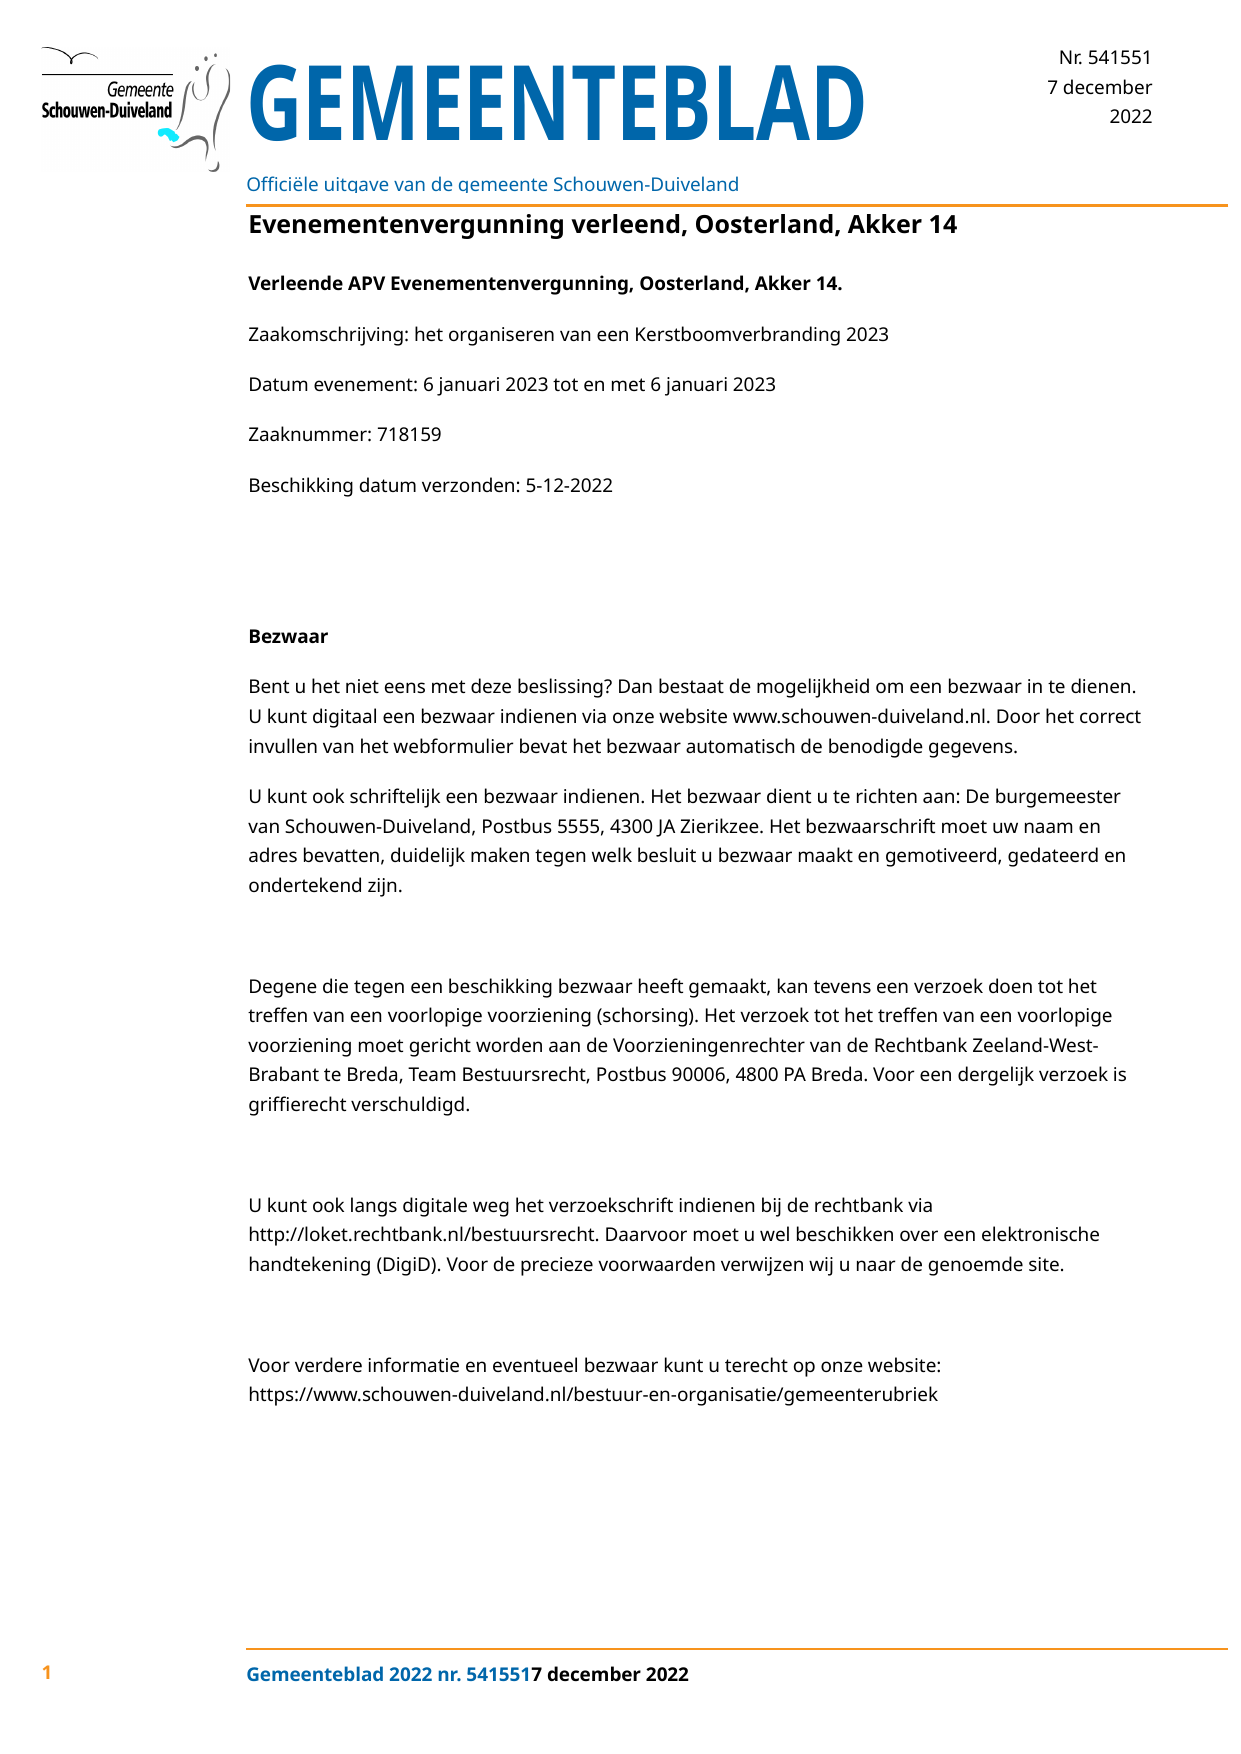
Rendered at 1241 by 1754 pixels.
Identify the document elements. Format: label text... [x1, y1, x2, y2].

text Bent u het niet eens met deze beslissing? Dan bestaat de mogelijkheid om een bezwaar in te dienen. U kunt digitaal een bezwaar indienen via onze website www.schouwen-duiveland.nl. Door het correct invullen van het webformulier bevat het bezwaar automatisch de benodigde gegevens. [248, 674, 1152, 758]
text Beschikking datum verzonden: 5-12-2022 [248, 472, 1152, 498]
text Verleende APV Evenementenvergunning, Oosterland, Akker 14. [248, 270, 1152, 296]
text Zaaknummer: 718159 [248, 422, 1152, 447]
picture [41, 47, 231, 172]
text Zaakomschrijving: het organiseren van een Kerstboomverbranding 2023 [248, 321, 1152, 346]
text U kunt ook schriftelijk een bezwaar indienen. Het bezwaar dient u te richten aan: De burgemeester van Schouwen-Duiveland, Postbus 5555, 4300 JA Zierikzee. Het bezwaarschrift moet uw naam en adres bevatten, duidelijk maken tegen welk besluit u bezwaar maakt en gemotiveerd, gedateerd en ondertekend zijn. [248, 783, 1152, 898]
text Bezwaar [248, 623, 1152, 649]
text U kunt ook langs digitale weg het verzoekschrift indienen bij de rechtbank via http://loket.rechtbank.nl/bestuursrecht. Daarvoor moet u wel beschikken over een elektronische handtekening (DigiD). Voor de precieze voorwaarden verwijzen wij u naar de genoemde site. [248, 1192, 1152, 1277]
text Datum evenement: 6 januari 2023 tot en met 6 januari 2023 [248, 371, 1152, 397]
text Evenementenvergunning verleend, Oosterland, Akker 14 [248, 207, 1152, 241]
text Degene die tegen een beschikking bezwaar heeft gemaakt, kan tevens een verzoek doen tot het treffen van een voorlopige voorziening (schorsing). Het verzoek tot het treffen van een voorlopige voorziening moet gericht worden aan de Voorzieningenrechter van de Rechtbank Zeeland-West-Brabant te Breda, Team Bestuursrecht, Postbus 90006, 4800 PA Breda. Voor een dergelijk verzoek is griffierecht verschuldigd. [248, 973, 1152, 1117]
text Voor verdere informatie en eventueel bezwaar kunt u terecht op onze website: https://www.schouwen-duiveland.nl/bestuur-en-organisatie/gemeenterubriek [248, 1352, 1152, 1407]
